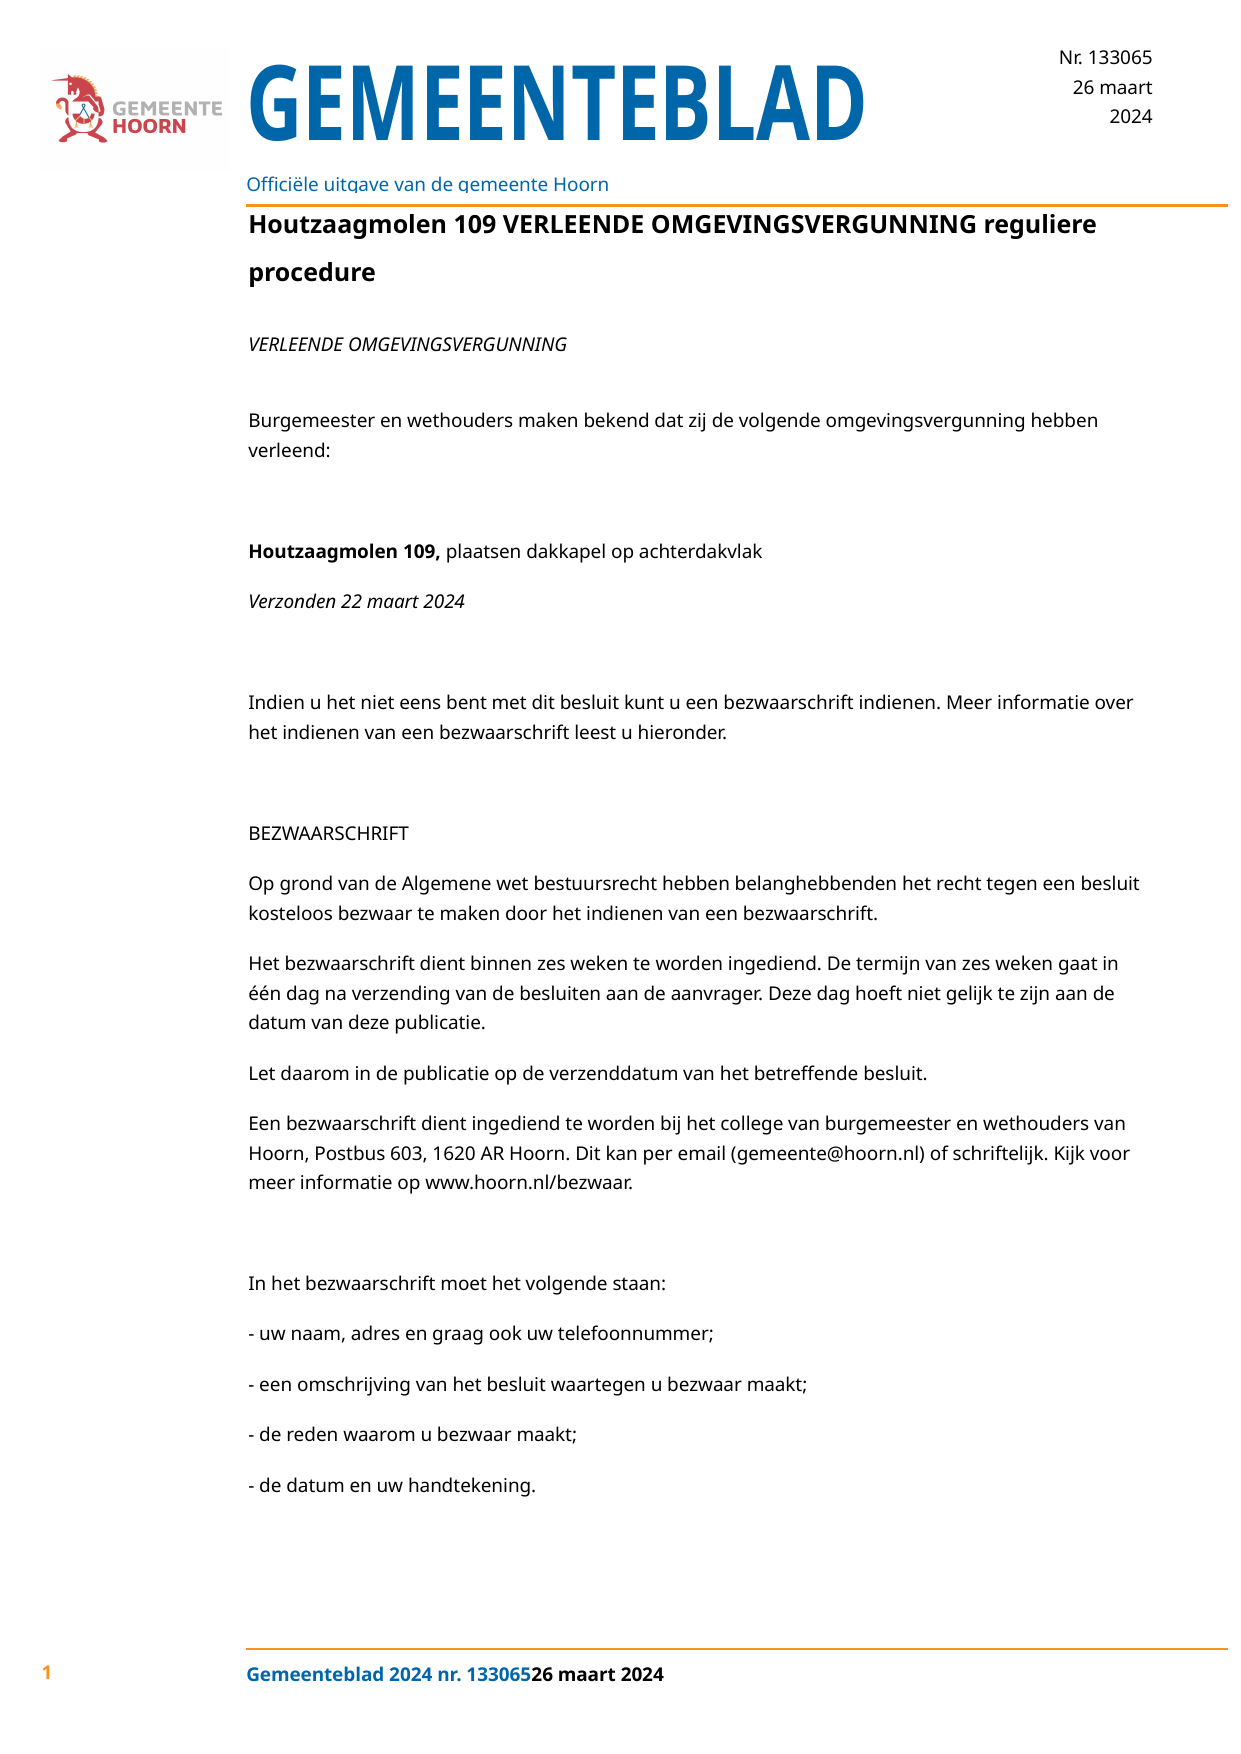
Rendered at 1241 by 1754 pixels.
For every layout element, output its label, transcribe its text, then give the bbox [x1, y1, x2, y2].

text Houtzaagmolen 109, plaatsen dakkapel op achterdakvlak [248, 538, 1152, 564]
text VERLEENDE OMGEVINGSVERGUNNING [248, 331, 1152, 357]
text - de reden waarom u bezwaar maakt; [248, 1421, 1152, 1447]
text Op grond van de Algemene wet bestuursrecht hebben belanghebbenden het recht tegen een besluit kosteloos bezwaar te maken door het indienen van een bezwaarschrift. [248, 870, 1152, 925]
text Een bezwaarschrift dient ingediend te worden bij het college van burgemeester en wethouders van Hoorn, Postbus 603, 1620 AR Hoorn. Dit kan per email (gemeente@hoorn.nl) of schriftelijk. Kijk voor meer informatie op www.hoorn.nl/bezwaar. [248, 1110, 1152, 1195]
text Let daarom in de publicatie op de verzenddatum van het betreffende besluit. [248, 1060, 1152, 1085]
text BEZWAARSCHRIFT [248, 820, 1152, 845]
text Burgemeester en wethouders maken bekend dat zij de volgende omgevingsvergunning hebben verleend: [248, 408, 1152, 463]
text Verzonden 22 maart 2024 [248, 588, 1152, 614]
text Het bezwaarschrift dient binnen zes weken te worden ingediend. De termijn van zes weken gaat in één dag na verzending van de besluiten aan de aanvrager. Deze dag hoeft niet gelijk te zijn aan de datum van deze publicatie. [248, 950, 1152, 1035]
text - de datum en uw handtekening. [248, 1472, 1152, 1497]
text - uw naam, adres en graag ook uw telefoonnummer; [248, 1321, 1152, 1346]
text Houtzaagmolen 109 VERLEENDE OMGEVINGSVERGUNNING reguliere procedure [248, 207, 1152, 288]
text - een omschrijving van het besluit waartegen u bezwaar maakt; [248, 1371, 1152, 1397]
text In het bezwaarschrift moet het volgende staan: [248, 1270, 1152, 1296]
text Indien u het niet eens bent met dit besluit kunt u een bezwaarschrift indienen. Meer informatie over het indienen van een bezwaarschrift leest u hieronder. [248, 689, 1152, 744]
picture [41, 47, 231, 172]
